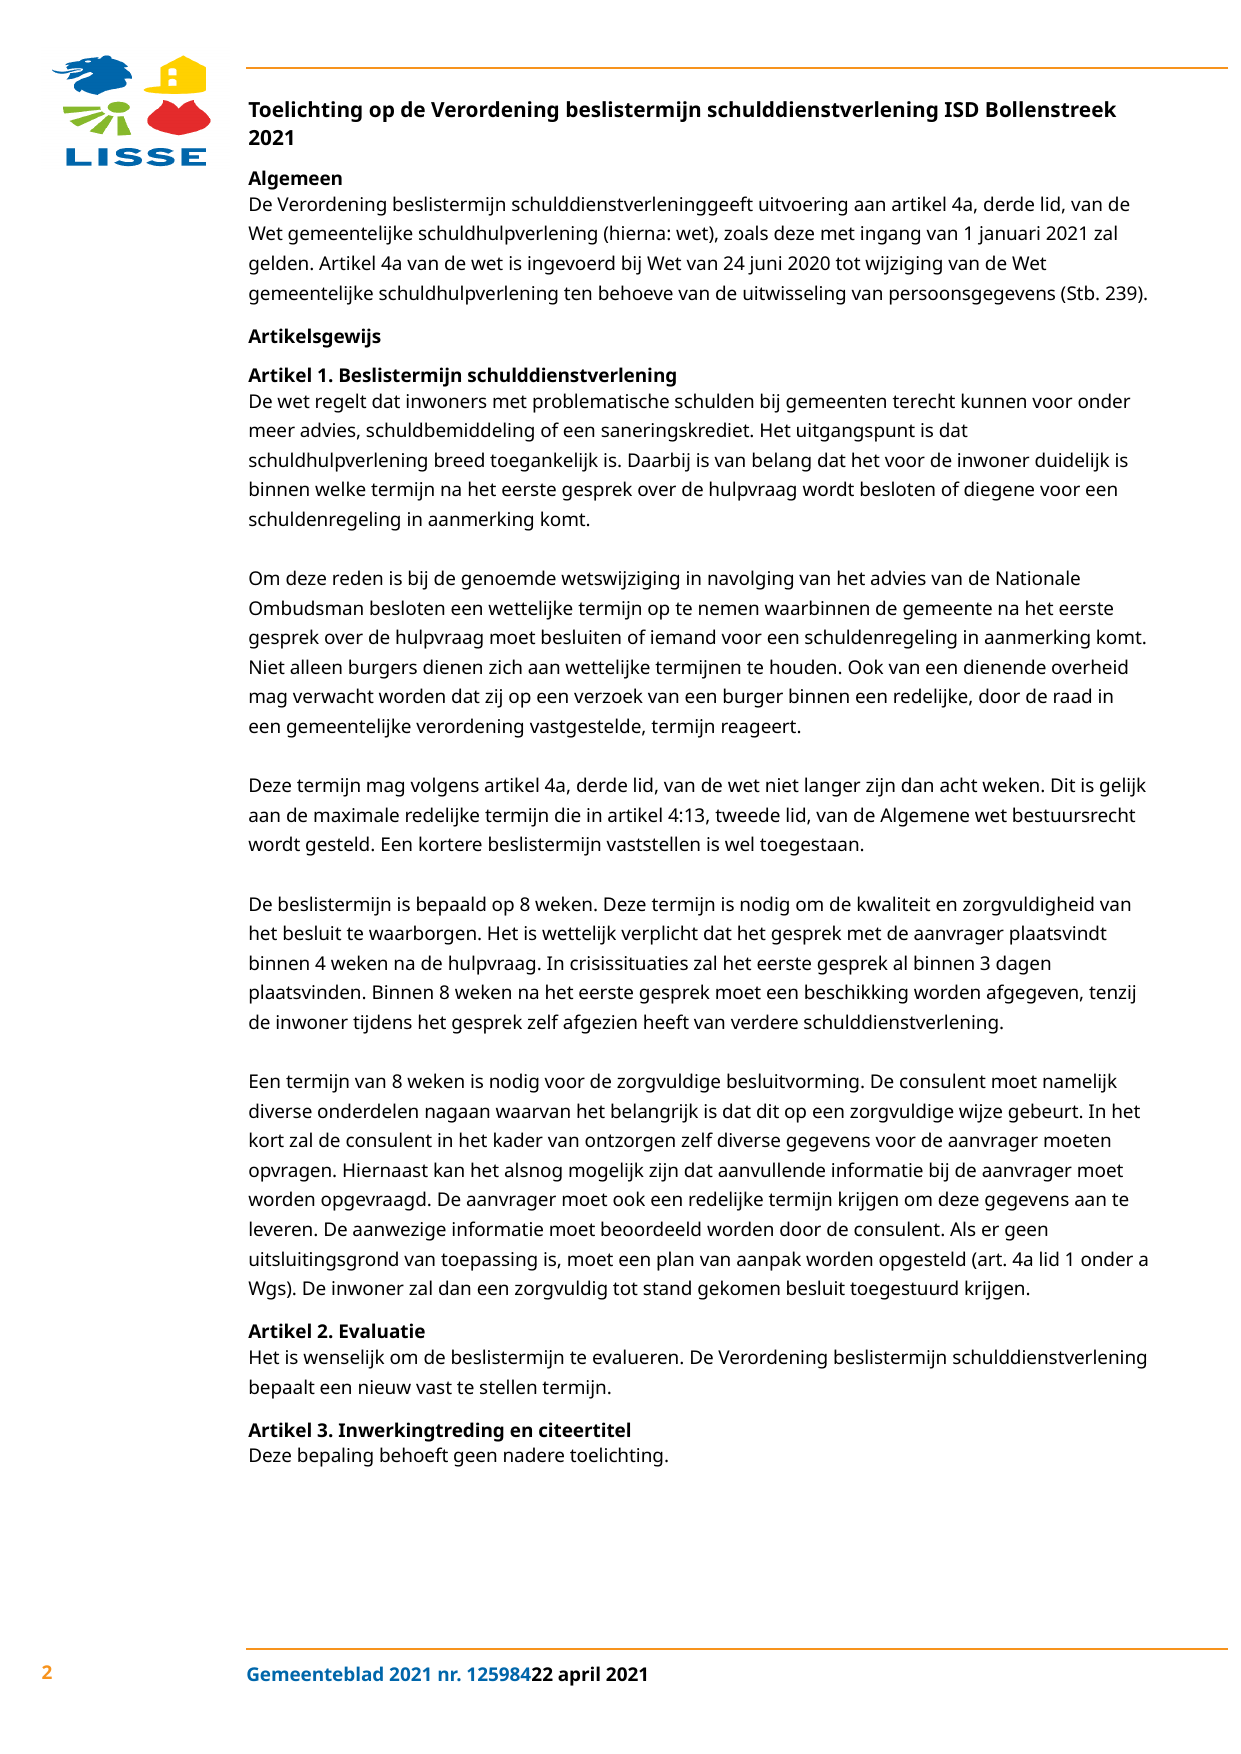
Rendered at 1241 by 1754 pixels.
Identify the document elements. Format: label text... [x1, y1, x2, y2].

text Artikel 2. Evaluatie [248, 1318, 1152, 1344]
text Algemeen [248, 165, 1152, 191]
text De Verordening beslistermijn schulddienstverleninggeeft uitvoering aan artikel 4a, derde lid, van de Wet gemeentelijke schuldhulpverlening (hierna: wet), zoals deze met ingang van 1 januari 2021 zal gelden. Artikel 4a van de wet is ingevoerd bij Wet van 24 juni 2020 tot wijziging van de Wet gemeentelijke schuldhulpverlening ten behoeve van de uitwisseling van persoonsgegevens (Stb. 239). [248, 191, 1152, 306]
text Artikel 3. Inwerkingtreding en citeertitel [248, 1417, 1152, 1443]
text Om deze reden is bij de genoemde wetswijziging in navolging van het advies van de Nationale Ombudsman besloten een wettelijke termijn op te nemen waarbinnen de gemeente na het eerste gesprek over de hulpvraag moet besluiten of iemand voor een schuldenregeling in aanmerking komt. Niet alleen burgers dienen zich aan wettelijke termijnen te houden. Ook van een dienende overheid mag verwacht worden dat zij op een verzoek van een burger binnen een redelijke, door de raad in een gemeentelijke verordening vastgestelde, termijn reageert. [248, 565, 1152, 739]
text Het is wenselijk om de beslistermijn te evalueren. De Verordening beslistermijn schulddienstverlening bepaalt een nieuw vast te stellen termijn. [248, 1344, 1152, 1399]
picture [41, 47, 231, 172]
text Een termijn van 8 weken is nodig voor de zorgvuldige besluitvorming. De consulent moet namelijk diverse onderdelen nagaan waarvan het belangrijk is dat dit op een zorgvuldige wijze gebeurt. In het kort zal de consulent in het kader van ontzorgen zelf diverse gegevens voor de aanvrager moeten opvragen. Hiernaast kan het alsnog mogelijk zijn dat aanvullende informatie bij de aanvrager moet worden opgevraagd. De aanvrager moet ook een redelijke termijn krijgen om deze gegevens aan te leveren. De aanwezige informatie moet beoordeeld worden door de consulent. Als er geen uitsluitingsgrond van toepassing is, moet een plan van aanpak worden opgesteld (art. 4a lid 1 onder a Wgs). De inwoner zal dan een zorgvuldig tot stand gekomen besluit toegestuurd krijgen. [248, 1068, 1152, 1301]
text Toelichting op de Verordening beslistermijn schulddienstverlening ISD Bollenstreek 2021 [248, 95, 1152, 152]
text Artikel 1. Beslistermijn schulddienstverlening [248, 362, 1152, 388]
text Artikelsgewijs [248, 323, 1152, 349]
text Deze bepaling behoeft geen nadere toelichting. [248, 1443, 1152, 1468]
text Deze termijn mag volgens artikel 4a, derde lid, van de wet niet langer zijn dan acht weken. Dit is gelijk aan de maximale redelijke termijn die in artikel 4:13, tweede lid, van de Algemene wet bestuursrecht wordt gesteld. Een kortere beslistermijn vaststellen is wel toegestaan. [248, 772, 1152, 857]
text De wet regelt dat inwoners met problematische schulden bij gemeenten terecht kunnen voor onder meer advies, schuldbemiddeling of een saneringskrediet. Het uitgangspunt is dat schuldhulpverlening breed toegankelijk is. Daarbij is van belang dat het voor de inwoner duidelijk is binnen welke termijn na het eerste gesprek over de hulpvraag wordt besloten of diegene voor een schuldenregeling in aanmerking komt. [248, 388, 1152, 532]
text De beslistermijn is bepaald op 8 weken. Deze termijn is nodig om de kwaliteit en zorgvuldigheid van het besluit te waarborgen. Het is wettelijk verplicht dat het gesprek met de aanvrager plaatsvindt binnen 4 weken na de hulpvraag. In crisissituaties zal het eerste gesprek al binnen 3 dagen plaatsvinden. Binnen 8 weken na het eerste gesprek moet een beschikking worden afgegeven, tenzij de inwoner tijdens het gesprek zelf afgezien heeft van verdere schulddienstverlening. [248, 891, 1152, 1035]
